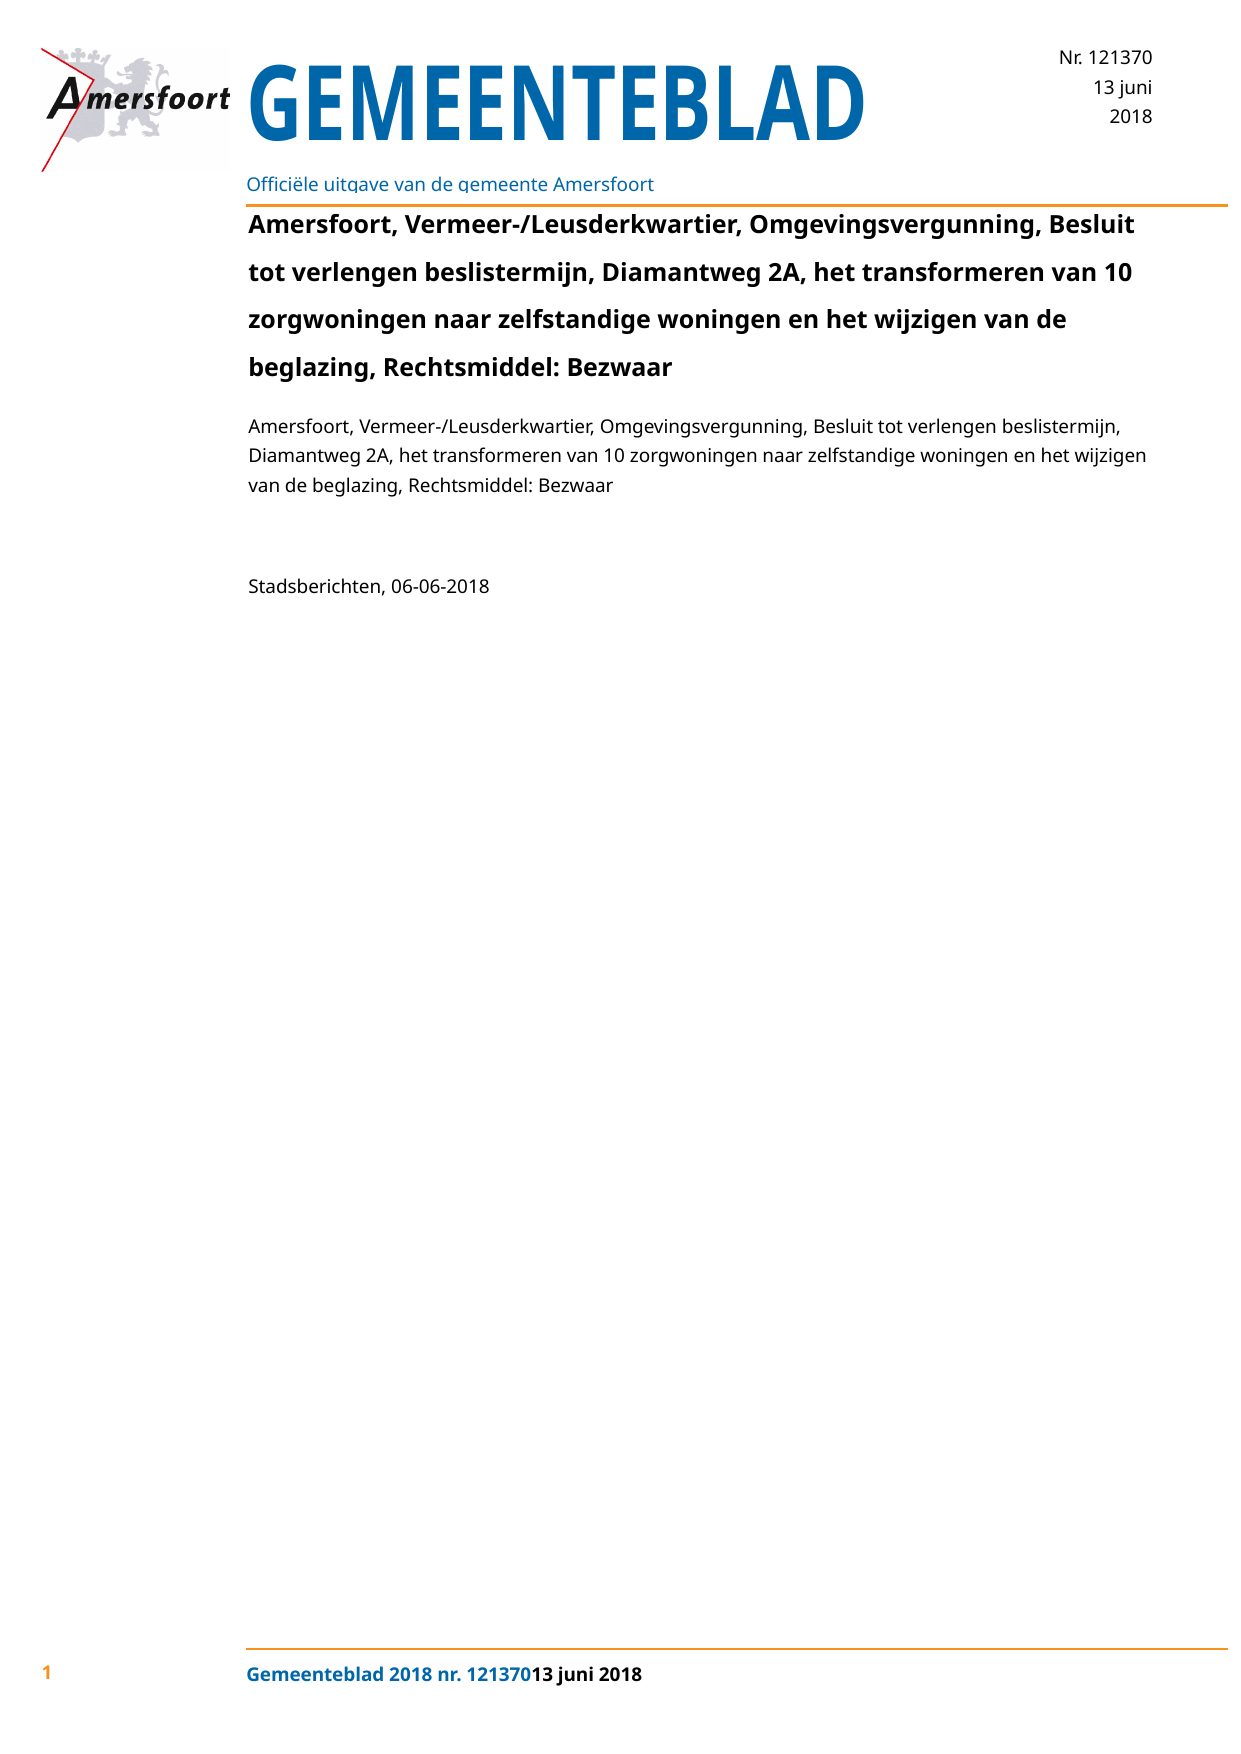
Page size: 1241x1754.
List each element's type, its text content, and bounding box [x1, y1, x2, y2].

text Amersfoort, Vermeer-/Leusderkwartier, Omgevingsvergunning, Besluit tot verlengen beslistermijn, Diamantweg 2A, het transformeren van 10 zorgwoningen naar zelfstandige woningen en het wijzigen van de beglazing, Rechtsmiddel: Bezwaar [248, 413, 1152, 498]
picture [41, 47, 231, 172]
text Stadsberichten, 06-06-2018 [248, 573, 1152, 599]
text Amersfoort, Vermeer-/Leusderkwartier, Omgevingsvergunning, Besluit tot verlengen beslistermijn, Diamantweg 2A, het transformeren van 10 zorgwoningen naar zelfstandige woningen en het wijzigen van de beglazing, Rechtsmiddel: Bezwaar [248, 207, 1152, 384]
